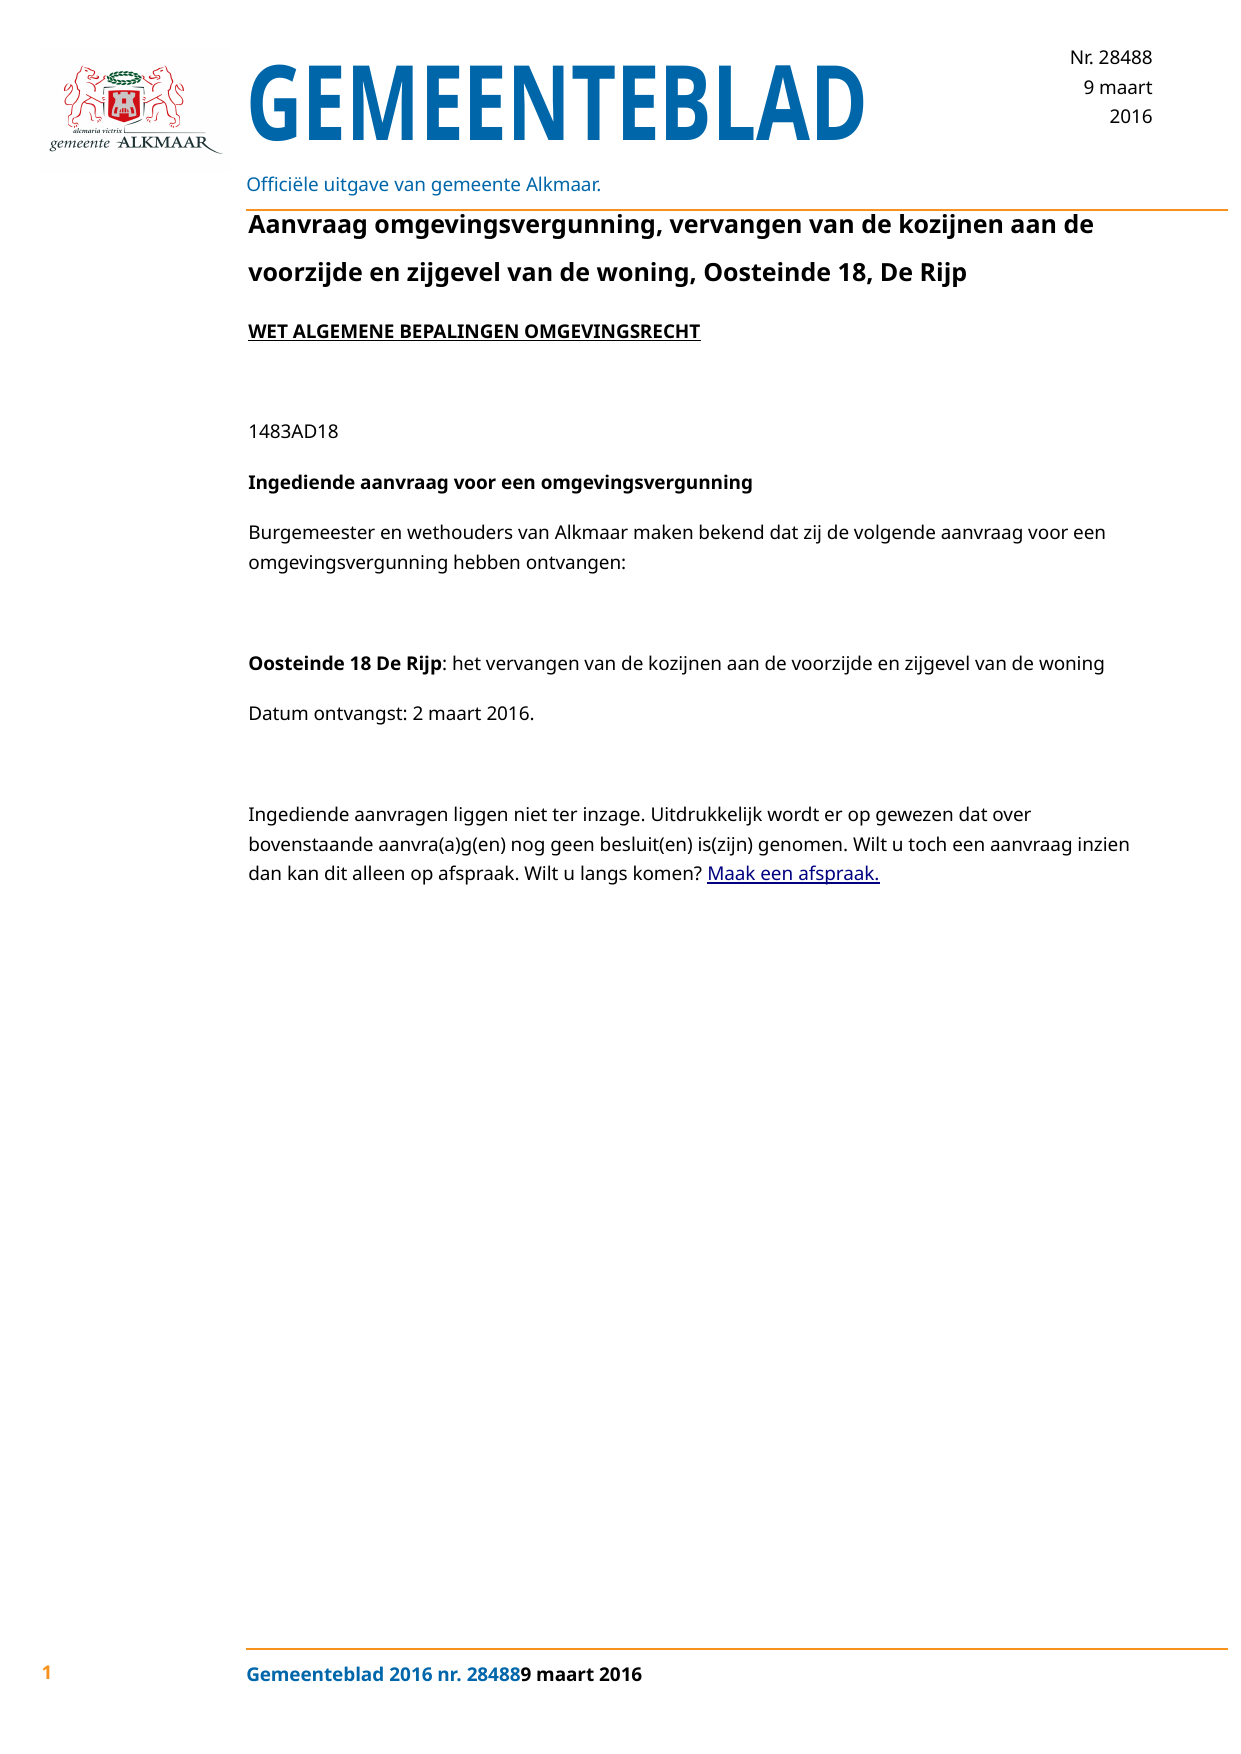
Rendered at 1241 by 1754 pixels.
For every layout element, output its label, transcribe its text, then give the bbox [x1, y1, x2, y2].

picture [41, 47, 231, 172]
text Aanvraag omgevingsvergunning, vervangen van de kozijnen aan de voorzijde en zijgevel van de woning, Oosteinde 18, De Rijp [248, 211, 1152, 288]
text WET ALGEMENE BEPALINGEN OMGEVINGSRECHT [248, 318, 1152, 344]
text Burgemeester en wethouders van Alkmaar maken bekend dat zij de volgende aanvraag voor een omgevingsvergunning hebben ontvangen: [248, 519, 1152, 575]
text Oosteinde 18 De Rijp: het vervangen van de kozijnen aan de voorzijde en zijgevel van de woning [248, 650, 1152, 676]
text Ingediende aanvraag voor een omgevingsvergunning [248, 469, 1152, 495]
text 1483AD18 [248, 419, 1152, 444]
text Datum ontvangst: 2 maart 2016. [248, 700, 1152, 726]
text Ingediende aanvragen liggen niet ter inzage. Uitdrukkelijk wordt er op gewezen dat over bovenstaande aanvra(a)g(en) nog geen besluit(en) is(zijn) genomen. Wilt u toch een aanvraag inzien dan kan dit alleen op afspraak. Wilt u langs komen? Maak een afspraak. [248, 801, 1152, 886]
